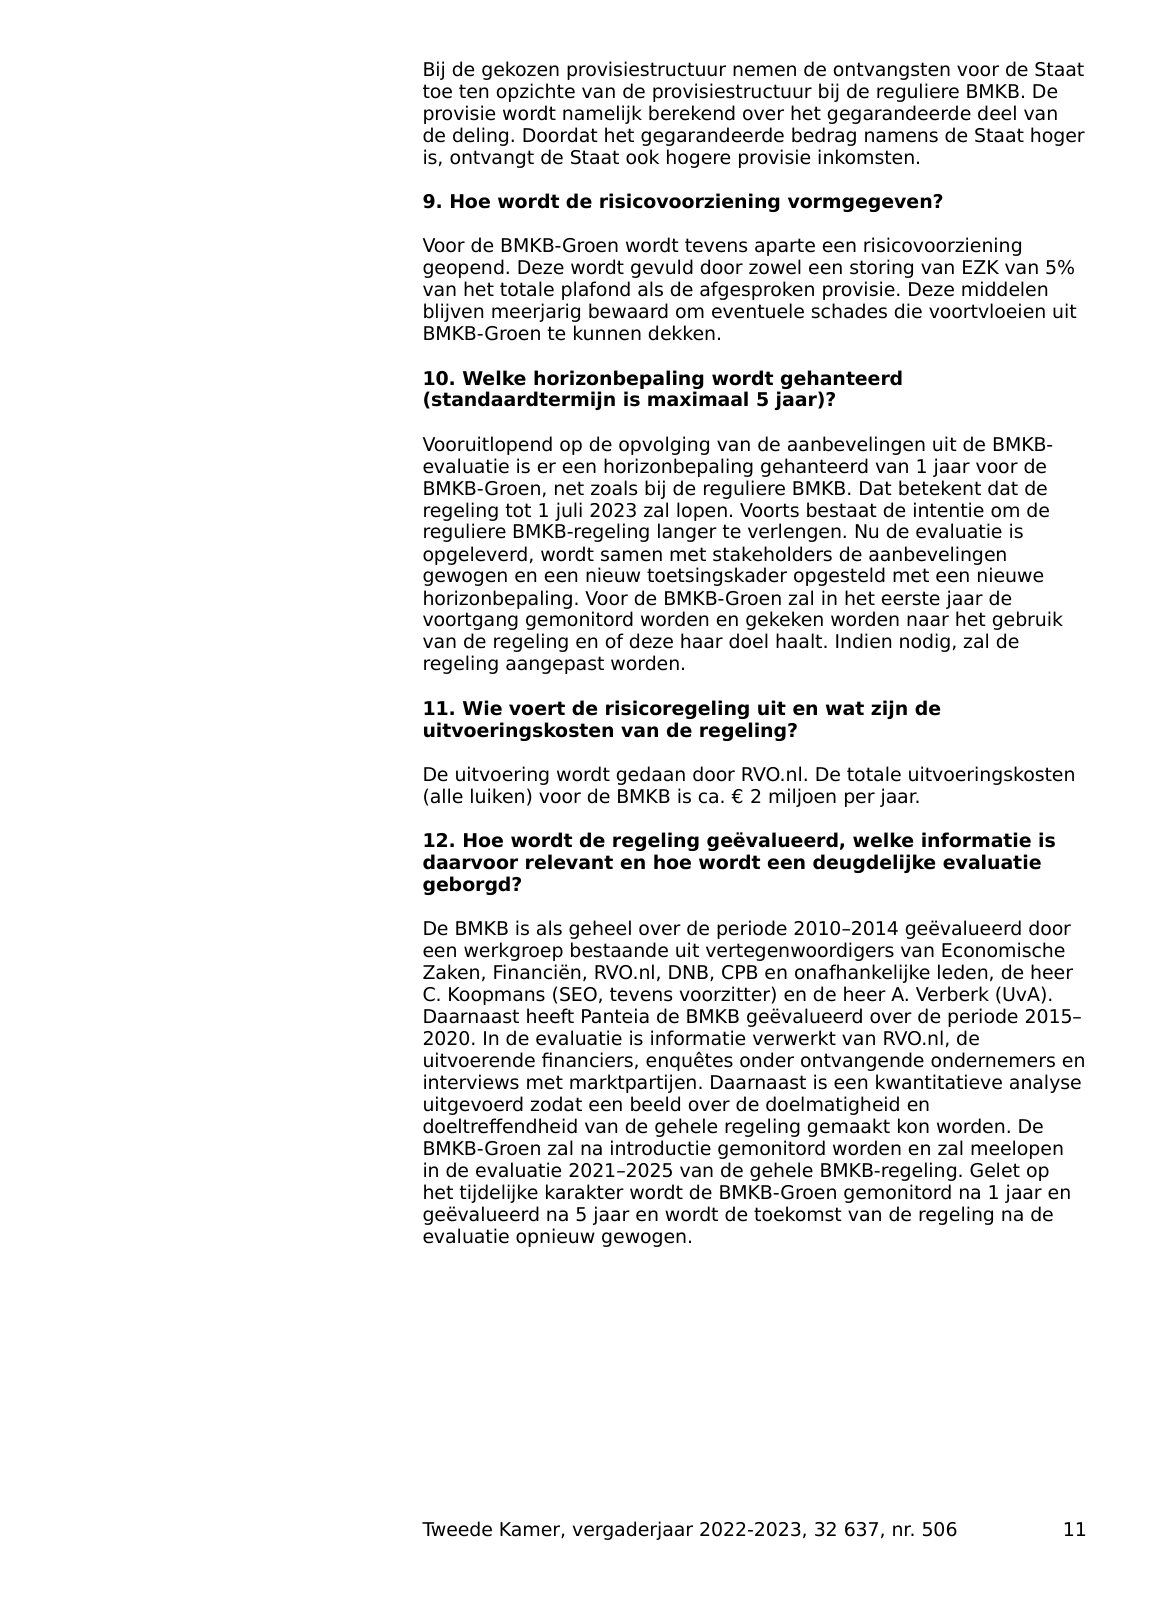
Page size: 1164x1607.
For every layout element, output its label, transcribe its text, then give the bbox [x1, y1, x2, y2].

subtitle 9. Hoe wordt de risicovoorziening vormgegeven? [422, 191, 1087, 213]
text De BMKB is als geheel over de periode 2010–2014 geëvalueerd door een werkgroep bestaande uit vertegenwoordigers van Economische Zaken, Financiën, RVO.nl, DNB, CPB en onafhankelijke leden, de heer C. Koopmans (SEO, tevens voorzitter) en de heer A. Verberk (UvA). Daarnaast heeft Panteia de BMKB geëvalueerd over de periode 2015–2020. In de evaluatie is informatie verwerkt van RVO.nl, de uitvoerende financiers, enquêtes onder ontvangende ondernemers en interviews met marktpartijen. Daarnaast is een kwantitatieve analyse uitgevoerd zodat een beeld over de doelmatigheid en doeltreffendheid van de gehele regeling gemaakt kon worden. De BMKB-Groen zal na introductie gemonitord worden en zal meelopen in de evaluatie 2021–2025 van de gehele BMKB-regeling. Gelet op het tijdelijke karakter wordt de BMKB-Groen gemonitord na 1 jaar en geëvalueerd na 5 jaar en wordt de toekomst van de regeling na de evaluatie opnieuw gewogen. [422, 918, 1087, 1248]
text Voor de BMKB-Groen wordt tevens aparte een risicovoorziening geopend. Deze wordt gevuld door zowel een storing van EZK van 5% van het totale plafond als de afgesproken provisie. Deze middelen blijven meerjarig bewaard om eventuele schades die voortvloeien uit BMKB-Groen te kunnen dekken. [422, 235, 1087, 345]
subtitle 10. Welke horizonbepaling wordt gehanteerd (standaardtermijn is maximaal 5 jaar)? [422, 367, 1087, 411]
text De uitvoering wordt gedaan door RVO.nl. De totale uitvoeringskosten (alle luiken) voor de BMKB is ca. € 2 miljoen per jaar. [422, 764, 1087, 808]
text Vooruitlopend op de opvolging van de aanbevelingen uit de BMKB-evaluatie is er een horizonbepaling gehanteerd van 1 jaar voor de BMKB-Groen, net zoals bij de reguliere BMKB. Dat betekent dat de regeling tot 1 juli 2023 zal lopen. Voorts bestaat de intentie om de reguliere BMKB-regeling langer te verlengen. Nu de evaluatie is opgeleverd, wordt samen met stakeholders de aanbevelingen gewogen en een nieuw toetsingskader opgesteld met een nieuwe horizonbepaling. Voor de BMKB-Groen zal in het eerste jaar de voortgang gemonitord worden en gekeken worden naar het gebruik van de regeling en of deze haar doel haalt. Indien nodig, zal de regeling aangepast worden. [422, 433, 1087, 675]
subtitle 12. Hoe wordt de regeling geëvalueerd, welke informatie is daarvoor relevant en hoe wordt een deugdelijke evaluatie geborgd? [422, 830, 1087, 896]
subtitle 11. Wie voert de risicoregeling uit en wat zijn de uitvoeringskosten van de regeling? [422, 697, 1087, 741]
text Bij de gekozen provisiestructuur nemen de ontvangsten voor de Staat toe ten opzichte van de provisiestructuur bij de reguliere BMKB. De provisie wordt namelijk berekend over het gegarandeerde deel van de deling. Doordat het gegarandeerde bedrag namens de Staat hoger is, ontvangt de Staat ook hogere provisie inkomsten. [422, 59, 1087, 169]
